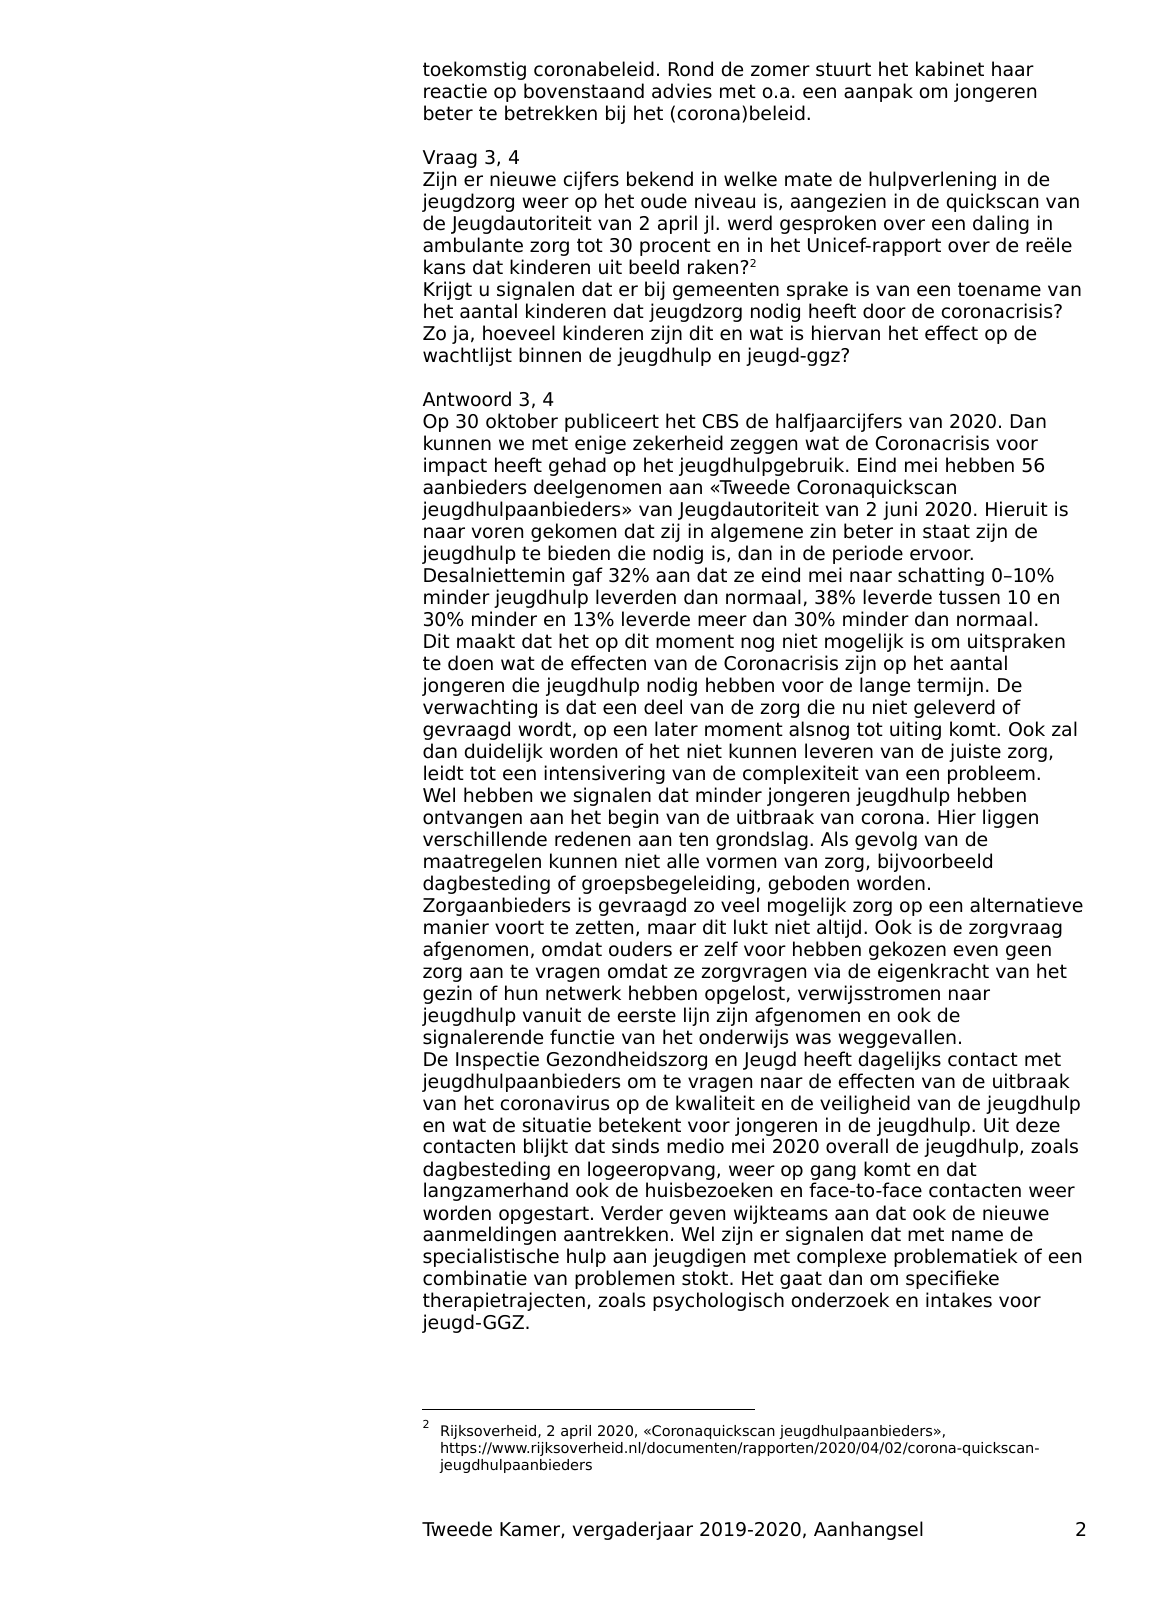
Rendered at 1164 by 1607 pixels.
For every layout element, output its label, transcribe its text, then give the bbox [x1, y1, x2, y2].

text De Inspectie Gezondheidszorg en Jeugd heeft dagelijks contact met jeugdhulpaanbieders om te vragen naar de effecten van de uitbraak van het coronavirus op de kwaliteit en de veiligheid van de jeugdhulp en wat de situatie betekent voor jongeren in de jeugdhulp. Uit deze contacten blijkt dat sinds medio mei 2020 overall de jeugdhulp, zoals dagbesteding en logeeropvang, weer op gang komt en dat langzamerhand ook de huisbezoeken en face-to-face contacten weer worden opgestart. Verder geven wijkteams aan dat ook de nieuwe aanmeldingen aantrekken. Wel zijn er signalen dat met name de specialistische hulp aan jeugdigen met complexe problematiek of een combinatie van problemen stokt. Het gaat dan om specifieke therapietrajecten, zoals psychologisch onderzoek en intakes voor jeugd-GGZ. [422, 1048, 1087, 1334]
text Dit maakt dat het op dit moment nog niet mogelijk is om uitspraken te doen wat de effecten van de Coronacrisis zijn op het aantal jongeren die jeugdhulp nodig hebben voor de lange termijn. De verwachting is dat een deel van de zorg die nu niet geleverd of gevraagd wordt, op een later moment alsnog tot uiting komt. Ook zal dan duidelijk worden of het niet kunnen leveren van de juiste zorg, leidt tot een intensivering van de complexiteit van een probleem. [422, 631, 1087, 785]
text Antwoord 3, 4 [422, 389, 1087, 411]
text toekomstig coronabeleid. Rond de zomer stuurt het kabinet haar reactie op bovenstaand advies met o.a. een aanpak om jongeren beter te betrekken bij het (corona)beleid. [422, 59, 1087, 125]
text Krijgt u signalen dat er bij gemeenten sprake is van een toename van het aantal kinderen dat jeugdzorg nodig heeft door de coronacrisis? Zo ja, hoeveel kinderen zijn dit en wat is hiervan het effect op de wachtlijst binnen de jeugdhulp en jeugd-ggz? [422, 279, 1087, 367]
text Vraag 3, 4 [422, 147, 1087, 169]
text Rijksoverheid, 2 april 2020, «Coronaquickscan jeugdhulpaanbieders», https://www.rijksoverheid.nl/documenten/rapporten/2020/04/02/corona-quickscan-jeugdhulpaanbieders [422, 1418, 1087, 1474]
text Wel hebben we signalen dat minder jongeren jeugdhulp hebben ontvangen aan het begin van de uitbraak van corona. Hier liggen verschillende redenen aan ten grondslag. Als gevolg van de maatregelen kunnen niet alle vormen van zorg, bijvoorbeeld dagbesteding of groepsbegeleiding, geboden worden. Zorgaanbieders is gevraagd zo veel mogelijk zorg op een alternatieve manier voort te zetten, maar dit lukt niet altijd. Ook is de zorgvraag afgenomen, omdat ouders er zelf voor hebben gekozen even geen zorg aan te vragen omdat ze zorgvragen via de eigenkracht van het gezin of hun netwerk hebben opgelost, verwijsstromen naar jeugdhulp vanuit de eerste lijn zijn afgenomen en ook de signalerende functie van het onderwijs was weggevallen. [422, 785, 1087, 1048]
text Op 30 oktober publiceert het CBS de halfjaarcijfers van 2020. Dan kunnen we met enige zekerheid zeggen wat de Coronacrisis voor impact heeft gehad op het jeugdhulpgebruik. Eind mei hebben 56 aanbieders deelgenomen aan «Tweede Coronaquickscan jeugdhulpaanbieders» van Jeugdautoriteit van 2 juni 2020. Hieruit is naar voren gekomen dat zij in algemene zin beter in staat zijn de jeugdhulp te bieden die nodig is, dan in de periode ervoor. Desalniettemin gaf 32% aan dat ze eind mei naar schatting 0–10% minder jeugdhulp leverden dan normaal, 38% leverde tussen 10 en 30% minder en 13% leverde meer dan 30% minder dan normaal. [422, 411, 1087, 631]
text Zijn er nieuwe cijfers bekend in welke mate de hulpverlening in de jeugdzorg weer op het oude niveau is, aangezien in de quickscan van de Jeugdautoriteit van 2 april jl. werd gesproken over een daling in ambulante zorg tot 30 procent en in het Unicef-rapport over de reële kans dat kinderen uit beeld raken? [422, 169, 1087, 279]
